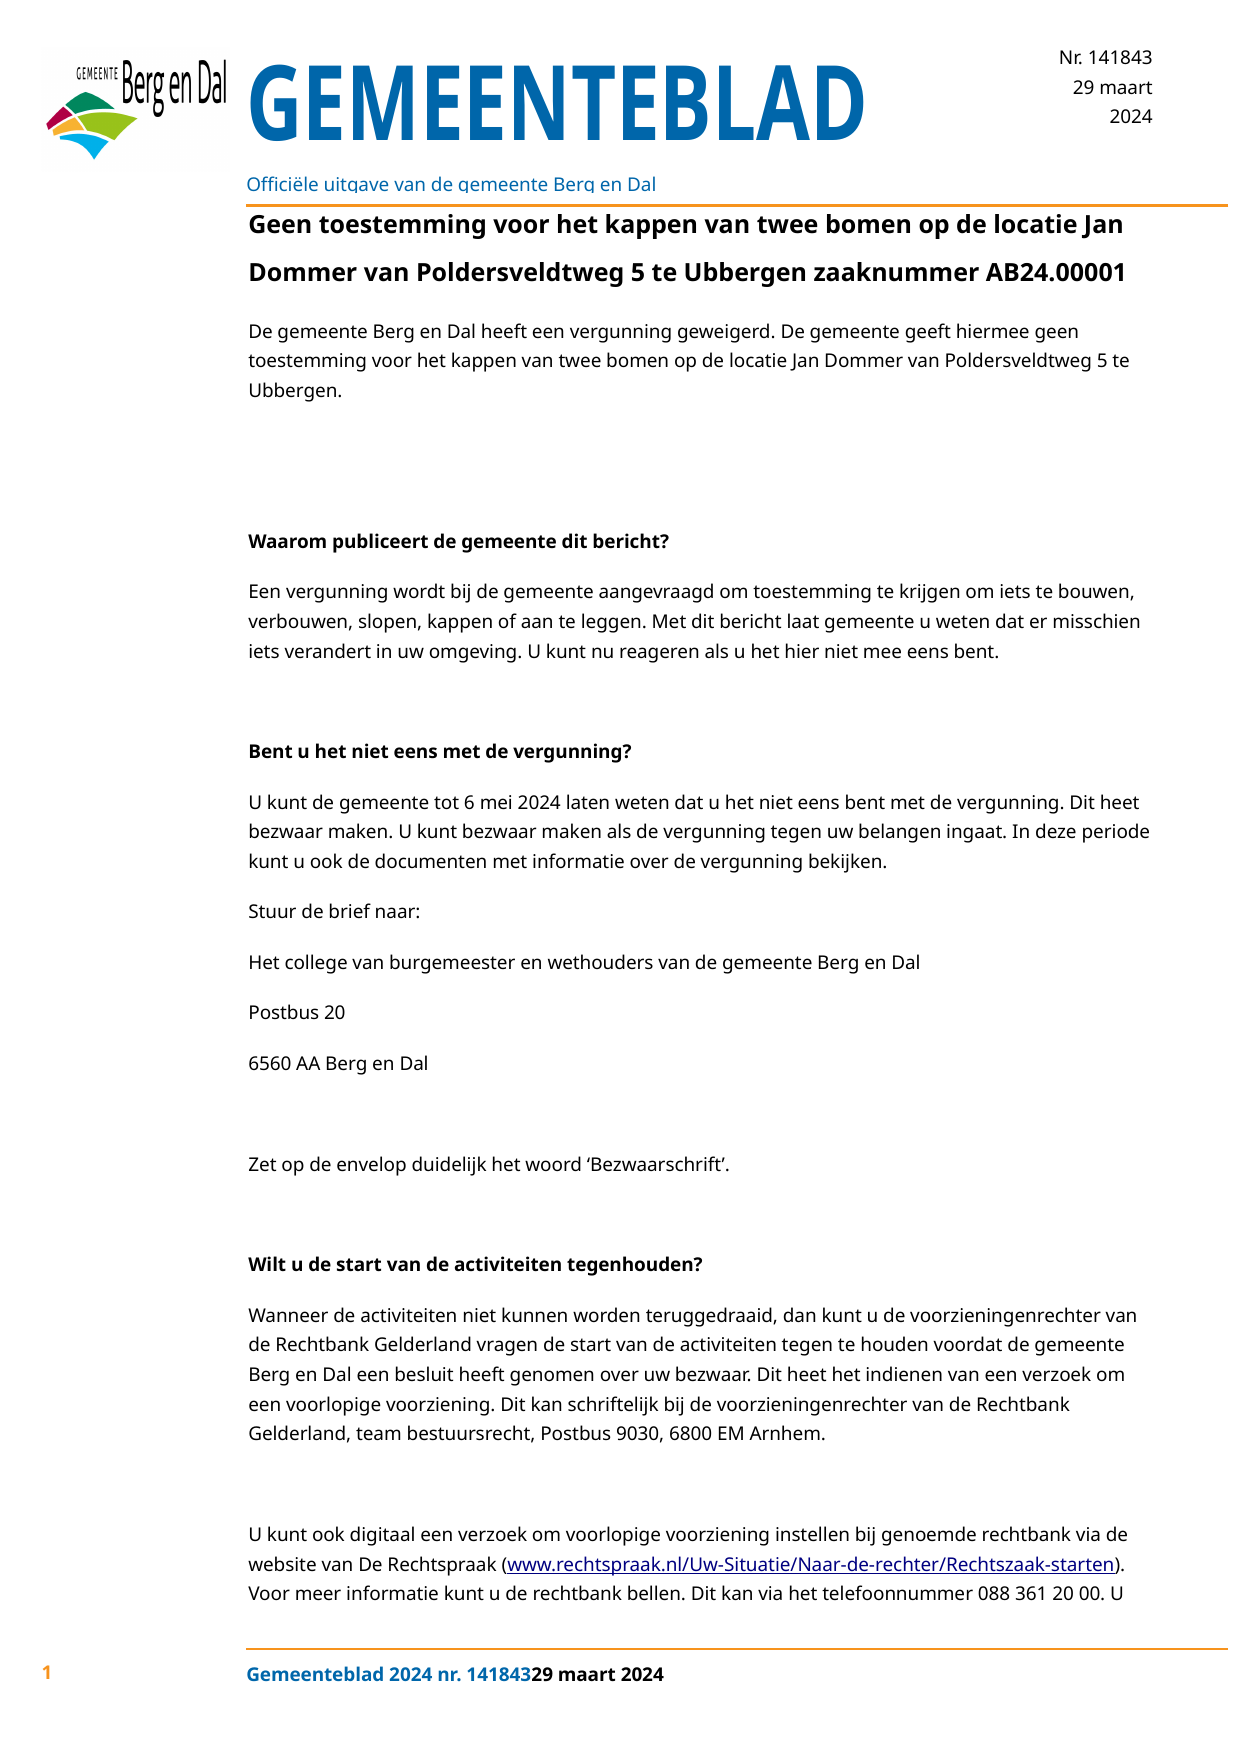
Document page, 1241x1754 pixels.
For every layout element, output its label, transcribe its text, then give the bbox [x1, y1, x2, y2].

text Een vergunning wordt bij de gemeente aangevraagd om toestemming te krijgen om iets te bouwen, verbouwen, slopen, kappen of aan te leggen. Met dit bericht laat gemeente u weten dat er misschien iets verandert in uw omgeving. U kunt nu reageren als u het hier niet mee eens bent. [248, 579, 1152, 664]
text Postbus 20 [248, 999, 1152, 1025]
text Wilt u de start van de activiteiten tegenhouden? [248, 1252, 1152, 1277]
text Bent u het niet eens met de vergunning? [248, 739, 1152, 764]
text U kunt ook digitaal een verzoek om voorlopige voorziening instellen bij genoemde rechtbank via de website van De Rechtspraak (www.rechtspraak.nl/Uw-Situatie/Naar-de-rechter/Rechtszaak-starten). Voor meer informatie kunt u de rechtbank bellen. Dit kan via het telefoonnummer 088 361 20 00. U [248, 1521, 1152, 1606]
text Waarom publiceert de gemeente dit bericht? [248, 528, 1152, 554]
text Stuur de brief naar: [248, 899, 1152, 924]
text 6560 AA Berg en Dal [248, 1050, 1152, 1076]
text Geen toestemming voor het kappen van twee bomen op de locatie Jan Dommer van Poldersveldtweg 5 te Ubbergen zaaknummer AB24.00001 [248, 207, 1152, 288]
text Wanneer de activiteiten niet kunnen worden teruggedraaid, dan kunt u de voorzieningenrechter van de Rechtbank Gelderland vragen de start van de activiteiten tegen te houden voordat de gemeente Berg en Dal een besluit heeft genomen over uw bezwaar. Dit heet het indienen van een verzoek om een voorlopige voorziening. Dit kan schriftelijk bij de voorzieningenrechter van de Rechtbank Gelderland, team bestuursrecht, Postbus 9030, 6800 EM Arnhem. [248, 1302, 1152, 1446]
text U kunt de gemeente tot 6 mei 2024 laten weten dat u het niet eens bent met de vergunning. Dit heet bezwaar maken. U kunt bezwaar maken als de vergunning tegen uw belangen ingaat. In deze periode kunt u ook de documenten met informatie over de vergunning bekijken. [248, 789, 1152, 874]
picture [41, 47, 231, 172]
text Het college van burgemeester en wethouders van de gemeente Berg en Dal [248, 949, 1152, 975]
text Zet op de envelop duidelijk het woord ‘Bezwaarschrift’. [248, 1151, 1152, 1177]
text De gemeente Berg en Dal heeft een vergunning geweigerd. De gemeente geeft hiermee geen toestemming voor het kappen van twee bomen op de locatie Jan Dommer van Poldersveldtweg 5 te Ubbergen. [248, 318, 1152, 403]
